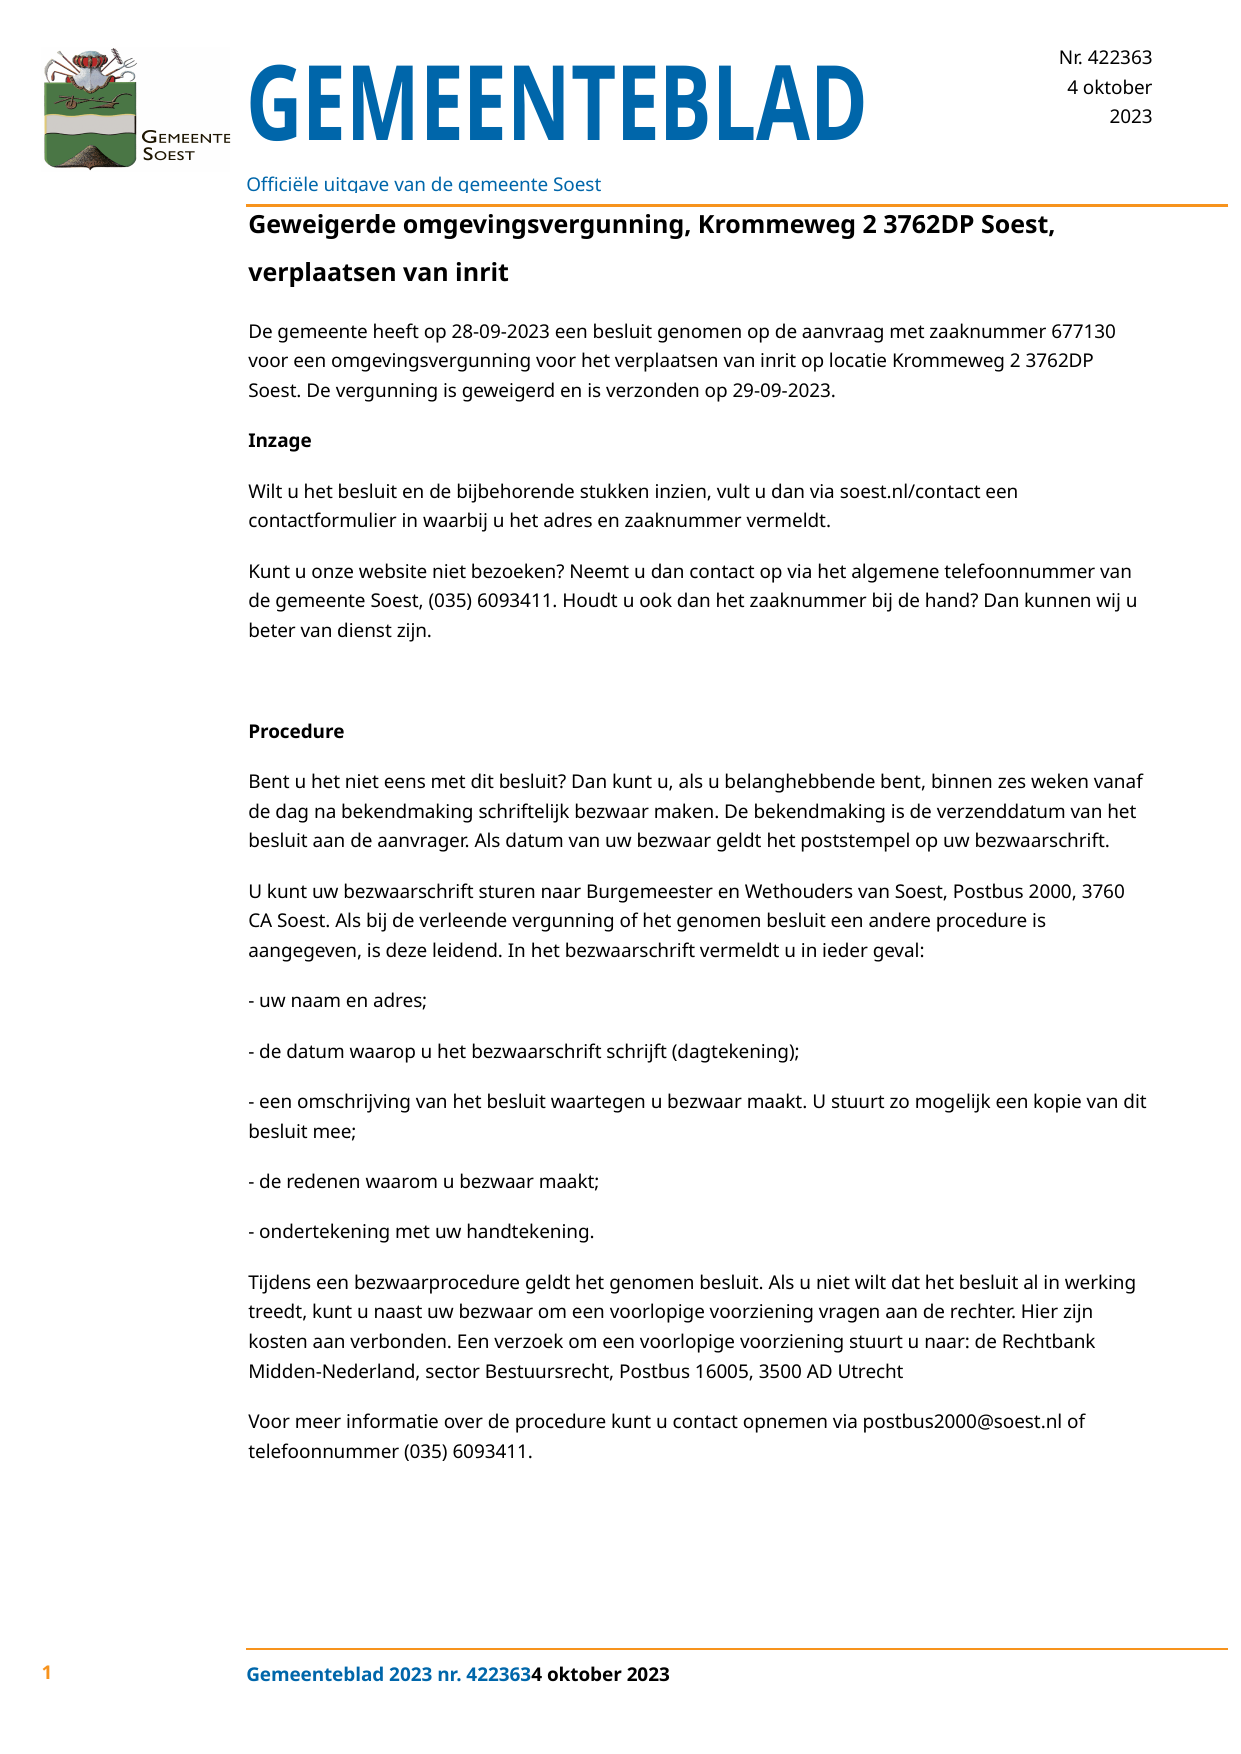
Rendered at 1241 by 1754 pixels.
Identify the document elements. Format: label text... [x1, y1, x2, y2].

text Wilt u het besluit en de bijbehorende stukken inzien, vult u dan via soest.nl/contact een contactformulier in waarbij u het adres en zaaknummer vermeldt. [248, 478, 1152, 533]
text De gemeente heeft op 28-09-2023 een besluit genomen op de aanvraag met zaaknummer 677130 voor een omgevingsvergunning voor het verplaatsen van inrit op locatie Krommeweg 2 3762DP Soest. De vergunning is geweigerd en is verzonden op 29-09-2023. [248, 318, 1152, 403]
text - de datum waarop u het bezwaarschrift schrijft (dagtekening); [248, 1038, 1152, 1064]
text Kunt u onze website niet bezoeken? Neemt u dan contact op via het algemene telefoonnummer van de gemeente Soest, (035) 6093411. Houdt u ook dan het zaaknummer bij de hand? Dan kunnen wij u beter van dienst zijn. [248, 558, 1152, 643]
text - een omschrijving van het besluit waartegen u bezwaar maakt. U stuurt zo mogelijk een kopie van dit besluit mee; [248, 1088, 1152, 1144]
text U kunt uw bezwaarschrift sturen naar Burgemeester en Wethouders van Soest, Postbus 2000, 3760 CA Soest. Als bij de verleende vergunning of het genomen besluit een andere procedure is aangegeven, is deze leidend. In het bezwaarschrift vermeldt u in ieder geval: [248, 878, 1152, 963]
text Geweigerde omgevingsvergunning, Krommeweg 2 3762DP Soest, verplaatsen van inrit [248, 207, 1152, 288]
text Bent u het niet eens met dit besluit? Dan kunt u, als u belanghebbende bent, binnen zes weken vanaf de dag na bekendmaking schriftelijk bezwaar maken. De bekendmaking is de verzenddatum van het besluit aan de aanvrager. Als datum van uw bezwaar geldt het poststempel op uw bezwaarschrift. [248, 768, 1152, 853]
text Voor meer informatie over de procedure kunt u contact opnemen via postbus2000@soest.nl of telefoonnummer (035) 6093411. [248, 1408, 1152, 1464]
picture [41, 47, 231, 172]
text Tijdens een bezwaarprocedure geldt het genomen besluit. Als u niet wilt dat het besluit al in werking treedt, kunt u naast uw bezwaar om een voorlopige voorziening vragen aan de rechter. Hier zijn kosten aan verbonden. Een verzoek om een voorlopige voorziening stuurt u naar: de Rechtbank Midden-Nederland, sector Bestuursrecht, Postbus 16005, 3500 AD Utrecht [248, 1269, 1152, 1384]
text Inzage [248, 427, 1152, 453]
text Procedure [248, 718, 1152, 744]
text - ondertekening met uw handtekening. [248, 1219, 1152, 1244]
text - uw naam en adres; [248, 987, 1152, 1013]
text - de redenen waarom u bezwaar maakt; [248, 1168, 1152, 1194]
